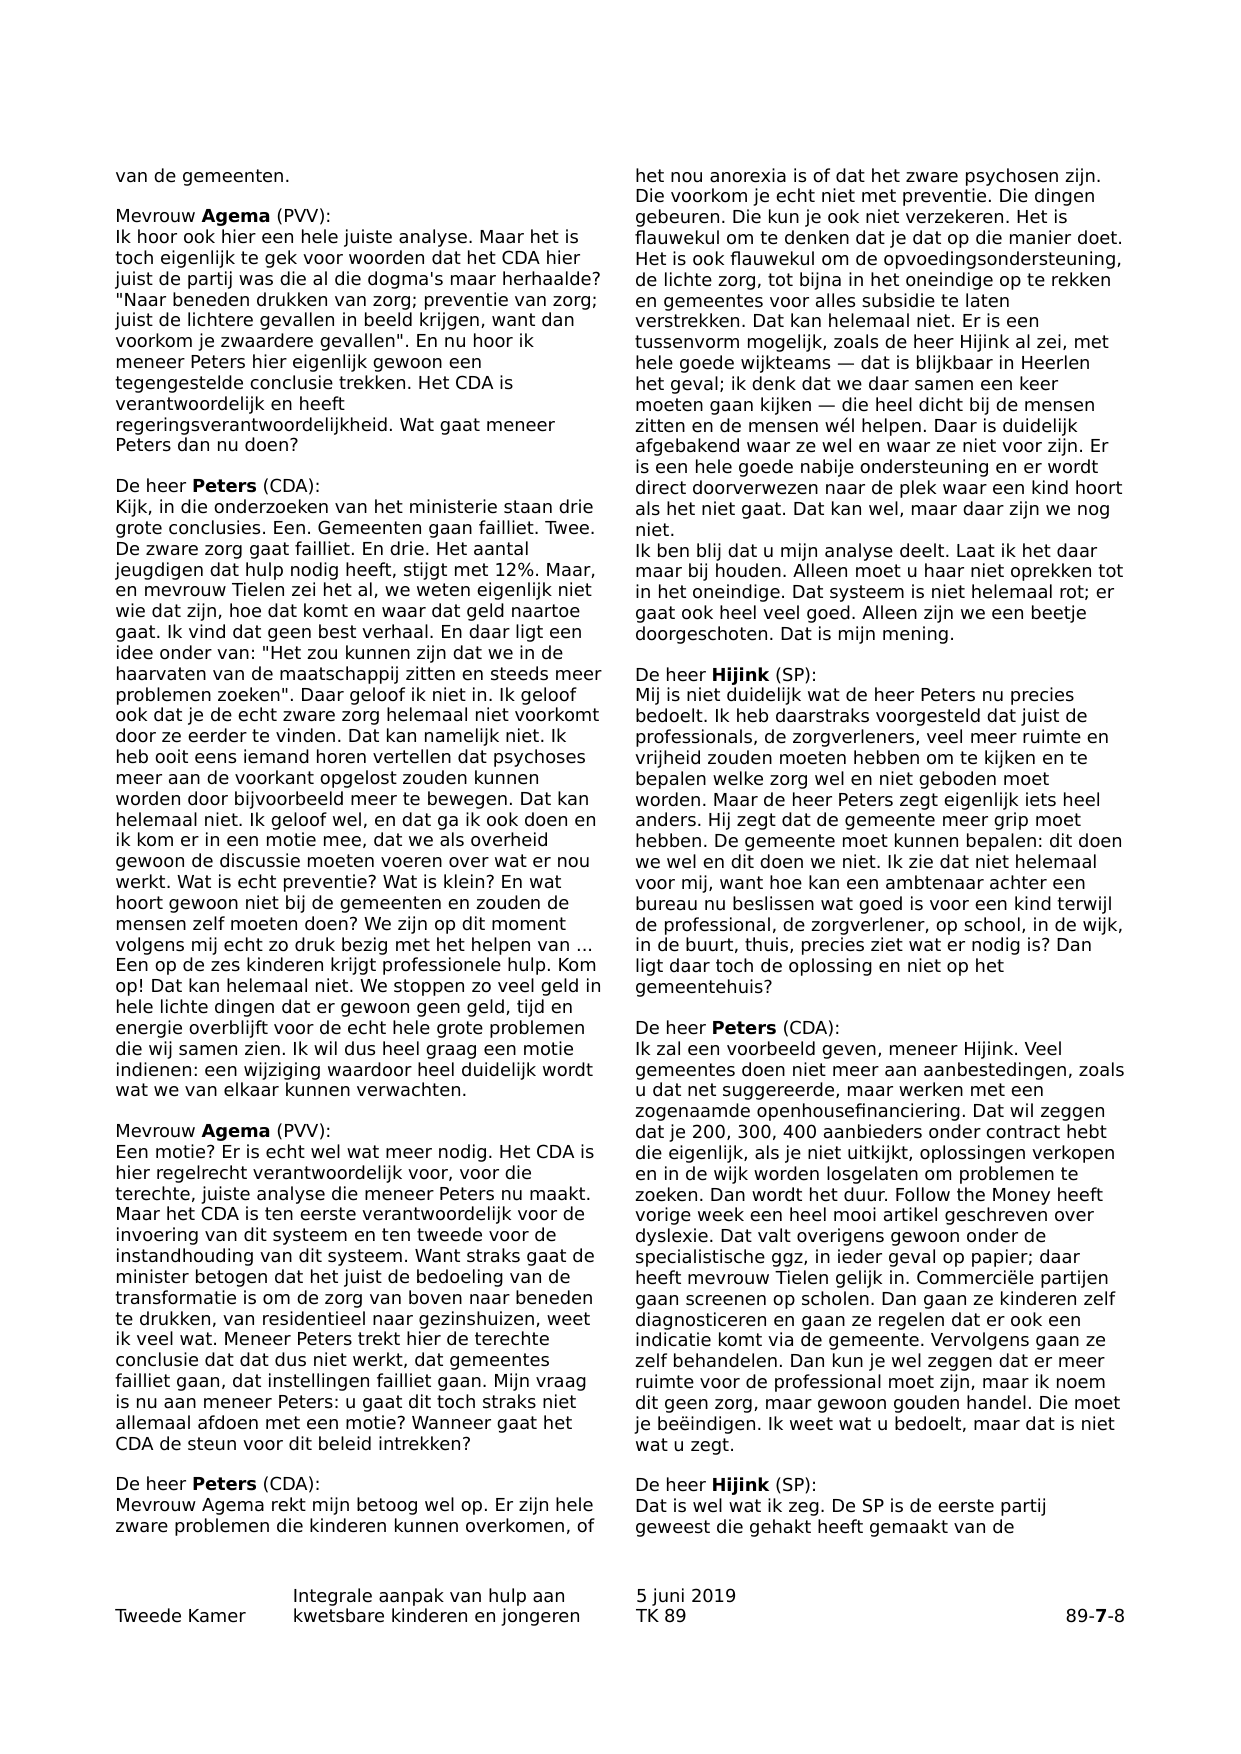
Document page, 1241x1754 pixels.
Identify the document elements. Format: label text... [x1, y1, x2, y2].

text De heer Hijink (SP): [635, 1475, 1125, 1496]
text Mij is niet duidelijk wat de heer Peters nu precies bedoelt. Ik heb daarstraks voorgesteld dat juist de professionals, de zorgverleners, veel meer ruimte en vrijheid zouden moeten hebben om te kijken en te bepalen welke zorg wel en niet geboden moet worden. Maar de heer Peters zegt eigenlijk iets heel anders. Hij zegt dat de gemeente meer grip moet hebben. De gemeente moet kunnen bepalen: dit doen we wel en dit doen we niet. Ik zie dat niet helemaal voor mij, want hoe kan een ambtenaar achter een bureau nu beslissen wat goed is voor een kind terwijl de professional, de zorgverlener, op school, in de wijk, in de buurt, thuis, precies ziet wat er nodig is? Dan ligt daar toch de oplossing en niet op het gemeentehuis? [635, 685, 1125, 998]
text het nou anorexia is of dat het zware psychosen zijn. Die voorkom je echt niet met preventie. Die dingen gebeuren. Die kun je ook niet verzekeren. Het is flauwekul om te denken dat je dat op die manier doet. Het is ook flauwekul om de opvoedingsondersteuning, de lichte zorg, tot bijna in het oneindige op te rekken en gemeentes voor alles subsidie te laten verstrekken. Dat kan helemaal niet. Er is een tussenvorm mogelijk, zoals de heer Hijink al zei, met hele goede wijkteams — dat is blijkbaar in Heerlen het geval; ik denk dat we daar samen een keer moeten gaan kijken — die heel dicht bij de mensen zitten en de mensen wél helpen. Daar is duidelijk afgebakend waar ze wel en waar ze niet voor zijn. Er is een hele goede nabije ondersteuning en er wordt direct doorverwezen naar de plek waar een kind hoort als het niet gaat. Dat kan wel, maar daar zijn we nog niet. [635, 165, 1125, 540]
text De heer Peters (CDA): [115, 1474, 605, 1495]
text Kijk, in die onderzoeken van het ministerie staan drie grote conclusies. Een. Gemeenten gaan failliet. Twee. De zware zorg gaat failliet. En drie. Het aantal jeugdigen dat hulp nodig heeft, stijgt met 12%. Maar, en mevrouw Tielen zei het al, we weten eigenlijk niet wie dat zijn, hoe dat komt en waar dat geld naartoe gaat. Ik vind dat geen best verhaal. En daar ligt een idee onder van: "Het zou kunnen zijn dat we in de haarvaten van de maatschappij zitten en steeds meer problemen zoeken". Daar geloof ik niet in. Ik geloof ook dat je de echt zware zorg helemaal niet voorkomt door ze eerder te vinden. Dat kan namelijk niet. Ik heb ooit eens iemand horen vertellen dat psychoses meer aan de voorkant opgelost zouden kunnen worden door bijvoorbeeld meer te bewegen. Dat kan helemaal niet. Ik geloof wel, en dat ga ik ook doen en ik kom er in een motie mee, dat we als overheid gewoon de discussie moeten voeren over wat er nou werkt. Wat is echt preventie? Wat is klein? En wat hoort gewoon niet bij de gemeenten en zouden de mensen zelf moeten doen? We zijn op dit moment volgens mij echt zo druk bezig met het helpen van ... Een op de zes kinderen krijgt professionele hulp. Kom op! Dat kan helemaal niet. We stoppen zo veel geld in hele lichte dingen dat er gewoon geen geld, tijd en energie overblijft voor de echt hele grote problemen die wij samen zien. Ik wil dus heel graag een motie indienen: een wijziging waardoor heel duidelijk wordt wat we van elkaar kunnen verwachten. [115, 497, 605, 1101]
text Mevrouw Agema rekt mijn betoog wel op. Er zijn hele zware problemen die kinderen kunnen overkomen, of [115, 1495, 605, 1537]
text De heer Hijink (SP): [635, 664, 1125, 685]
text Ik ben blij dat u mijn analyse deelt. Laat ik het daar maar bij houden. Alleen moet u haar niet oprekken tot in het oneindige. Dat systeem is niet helemaal rot; er gaat ook heel veel goed. Alleen zijn we een beetje doorgeschoten. Dat is mijn mening. [635, 540, 1125, 644]
text Dat is wel wat ik zeg. De SP is de eerste partij geweest die gehakt heeft gemaakt van de [635, 1496, 1125, 1537]
text van de gemeenten. [115, 165, 605, 186]
text Een motie? Er is echt wel wat meer nodig. Het CDA is hier regelrecht verantwoordelijk voor, voor die terechte, juiste analyse die meneer Peters nu maakt. Maar het CDA is ten eerste verantwoordelijk voor de invoering van dit systeem en ten tweede voor de instandhouding van dit systeem. Want straks gaat de minister betogen dat het juist de bedoeling van de transformatie is om de zorg van boven naar beneden te drukken, van residentieel naar gezinshuizen, weet ik veel wat. Meneer Peters trekt hier de terechte conclusie dat dat dus niet werkt, dat gemeentes failliet gaan, dat instellingen failliet gaan. Mijn vraag is nu aan meneer Peters: u gaat dit toch straks niet allemaal afdoen met een motie? Wanneer gaat het CDA de steun voor dit beleid intrekken? [115, 1142, 605, 1454]
text De heer Peters (CDA): [635, 1018, 1125, 1038]
text Mevrouw Agema (PVV): [115, 1121, 605, 1142]
text Ik hoor ook hier een hele juiste analyse. Maar het is toch eigenlijk te gek voor woorden dat het CDA hier juist de partij was die al die dogma's maar herhaalde? "Naar beneden drukken van zorg; preventie van zorg; juist de lichtere gevallen in beeld krijgen, want dan voorkom je zwaardere gevallen". En nu hoor ik meneer Peters hier eigenlijk gewoon een tegengestelde conclusie trekken. Het CDA is verantwoordelijk en heeft regeringsverantwoordelijkheid. Wat gaat meneer Peters dan nu doen? [115, 227, 605, 456]
text Ik zal een voorbeeld geven, meneer Hijink. Veel gemeentes doen niet meer aan aanbestedingen, zoals u dat net suggereerde, maar werken met een zogenaamde openhousefinanciering. Dat wil zeggen dat je 200, 300, 400 aanbieders onder contract hebt die eigenlijk, als je niet uitkijkt, oplossingen verkopen en in de wijk worden losgelaten om problemen te zoeken. Dan wordt het duur. Follow the Money heeft vorige week een heel mooi artikel geschreven over dyslexie. Dat valt overigens gewoon onder de specialistische ggz, in ieder geval op papier; daar heeft mevrouw Tielen gelijk in. Commerciële partijen gaan screenen op scholen. Dan gaan ze kinderen zelf diagnosticeren en gaan ze regelen dat er ook een indicatie komt via de gemeente. Vervolgens gaan ze zelf behandelen. Dan kun je wel zeggen dat er meer ruimte voor de professional moet zijn, maar ik noem dit geen zorg, maar gewoon gouden handel. Die moet je beëindigen. Ik weet wat u bedoelt, maar dat is niet wat u zegt. [635, 1038, 1125, 1455]
text De heer Peters (CDA): [115, 476, 605, 497]
text Mevrouw Agema (PVV): [115, 206, 605, 227]
